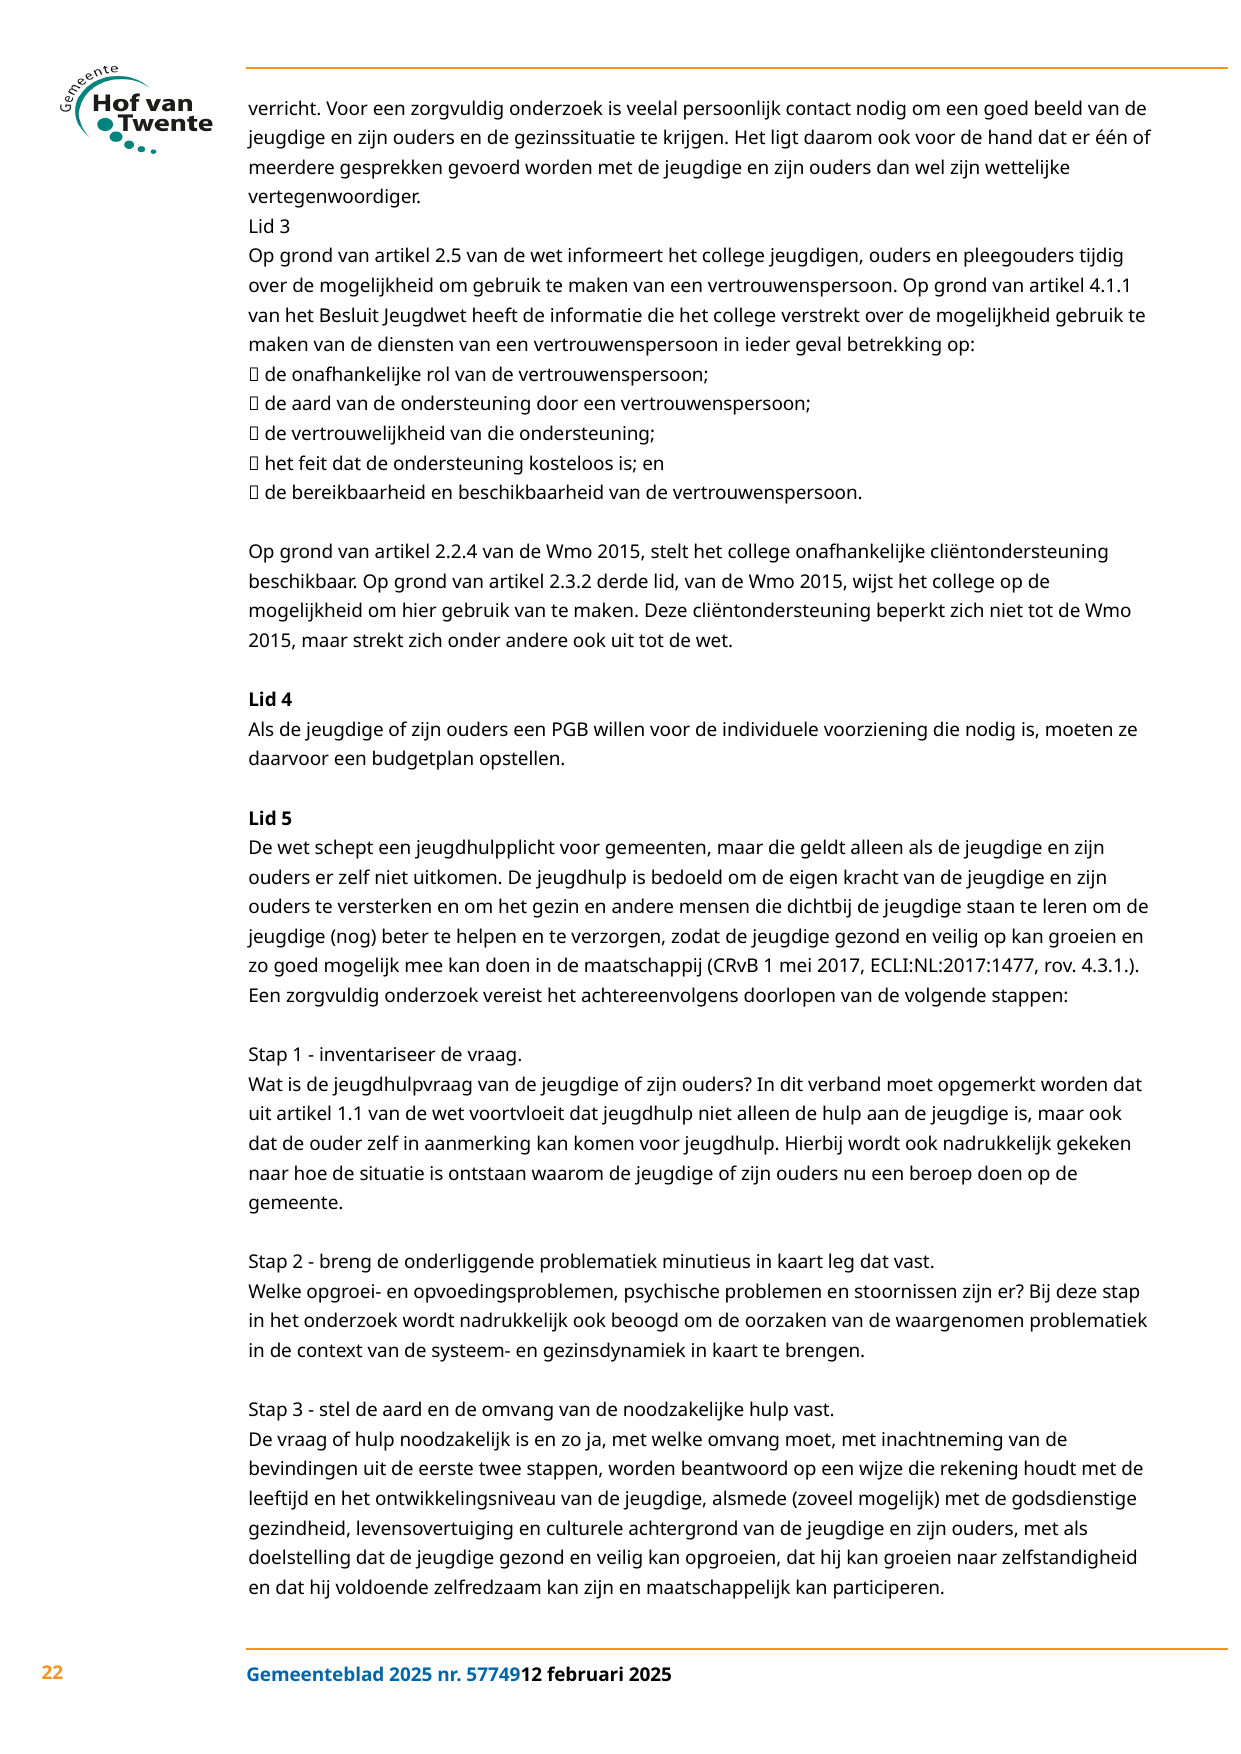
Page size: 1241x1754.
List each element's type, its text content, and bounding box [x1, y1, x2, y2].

text  de aard van de ondersteuning door een vertrouwenspersoon; [248, 391, 1152, 416]
picture [41, 47, 231, 172]
text Lid 4 [248, 686, 1152, 712]
text  de onafhankelijke rol van de vertrouwenspersoon; [248, 361, 1152, 387]
text Stap 2 - breng de onderliggende problematiek minutieus in kaart leg dat vast. [248, 1248, 1152, 1274]
text  de vertrouwelijkheid van die ondersteuning; [248, 420, 1152, 446]
text Lid 3 [248, 213, 1152, 239]
text verricht. Voor een zorgvuldig onderzoek is veelal persoonlijk contact nodig om een goed beeld van de jeugdige en zijn ouders en de gezinssituatie te krijgen. Het ligt daarom ook voor de hand dat er één of meerdere gesprekken gevoerd worden met de jeugdige en zijn ouders dan wel zijn wettelijke vertegenwoordiger. [248, 95, 1152, 209]
text De vraag of hulp noodzakelijk is en zo ja, met welke omvang moet, met inachtneming van de bevindingen uit de eerste twee stappen, worden beantwoord op een wijze die rekening houdt met de leeftijd en het ontwikkelingsniveau van de jeugdige, alsmede (zoveel mogelijk) met de godsdienstige gezindheid, levensovertuiging en culturele achtergrond van de jeugdige en zijn ouders, met als doelstelling dat de jeugdige gezond en veilig kan opgroeien, dat hij kan groeien naar zelfstandigheid en dat hij voldoende zelfredzaam kan zijn en maatschappelijk kan participeren. [248, 1426, 1152, 1600]
text Op grond van artikel 2.2.4 van de Wmo 2015, stelt het college onafhankelijke cliëntondersteuning beschikbaar. Op grond van artikel 2.3.2 derde lid, van de Wmo 2015, wijst het college op de mogelijkheid om hier gebruik van te maken. Deze cliëntondersteuning beperkt zich niet tot de Wmo 2015, maar strekt zich onder andere ook uit tot de wet. [248, 538, 1152, 653]
text Welke opgroei- en opvoedingsproblemen, psychische problemen en stoornissen zijn er? Bij deze stap in het onderzoek wordt nadrukkelijk ook beoogd om de oorzaken van de waargenomen problematiek in de context van de systeem- en gezinsdynamiek in kaart te brengen. [248, 1278, 1152, 1363]
text Wat is de jeugdhulpvraag van de jeugdige of zijn ouders? In dit verband moet opgemerkt worden dat uit artikel 1.1 van de wet voortvloeit dat jeugdhulp niet alleen de hulp aan de jeugdige is, maar ook dat de ouder zelf in aanmerking kan komen voor jeugdhulp. Hierbij wordt ook nadrukkelijk gekeken naar hoe de situatie is ontstaan waarom de jeugdige of zijn ouders nu een beroep doen op de gemeente. [248, 1071, 1152, 1215]
text Stap 1 - inventariseer de vraag. [248, 1041, 1152, 1067]
text Lid 5 [248, 805, 1152, 831]
text  de bereikbaarheid en beschikbaarheid van de vertrouwenspersoon. [248, 479, 1152, 505]
text  het feit dat de ondersteuning kosteloos is; en [248, 450, 1152, 476]
text Op grond van artikel 2.5 van de wet informeert het college jeugdigen, ouders en pleegouders tijdig over de mogelijkheid om gebruik te maken van een vertrouwenspersoon. Op grond van artikel 4.1.1 van het Besluit Jeugdwet heeft de informatie die het college verstrekt over de mogelijkheid gebruik te maken van de diensten van een vertrouwenspersoon in ieder geval betrekking op: [248, 243, 1152, 357]
text Als de jeugdige of zijn ouders een PGB willen voor de individuele voorziening die nodig is, moeten ze daarvoor een budgetplan opstellen. [248, 716, 1152, 771]
text De wet schept een jeugdhulpplicht voor gemeenten, maar die geldt alleen als de jeugdige en zijn ouders er zelf niet uitkomen. De jeugdhulp is bedoeld om de eigen kracht van de jeugdige en zijn ouders te versterken en om het gezin en andere mensen die dichtbij de jeugdige staan te leren om de jeugdige (nog) beter te helpen en te verzorgen, zodat de jeugdige gezond en veilig op kan groeien en zo goed mogelijk mee kan doen in de maatschappij (CRvB 1 mei 2017, ECLI:NL:2017:1477, rov. 4.3.1.). Een zorgvuldig onderzoek vereist het achtereenvolgens doorlopen van de volgende stappen: [248, 834, 1152, 1008]
text Stap 3 - stel de aard en de omvang van de noodzakelijke hulp vast. [248, 1396, 1152, 1422]
